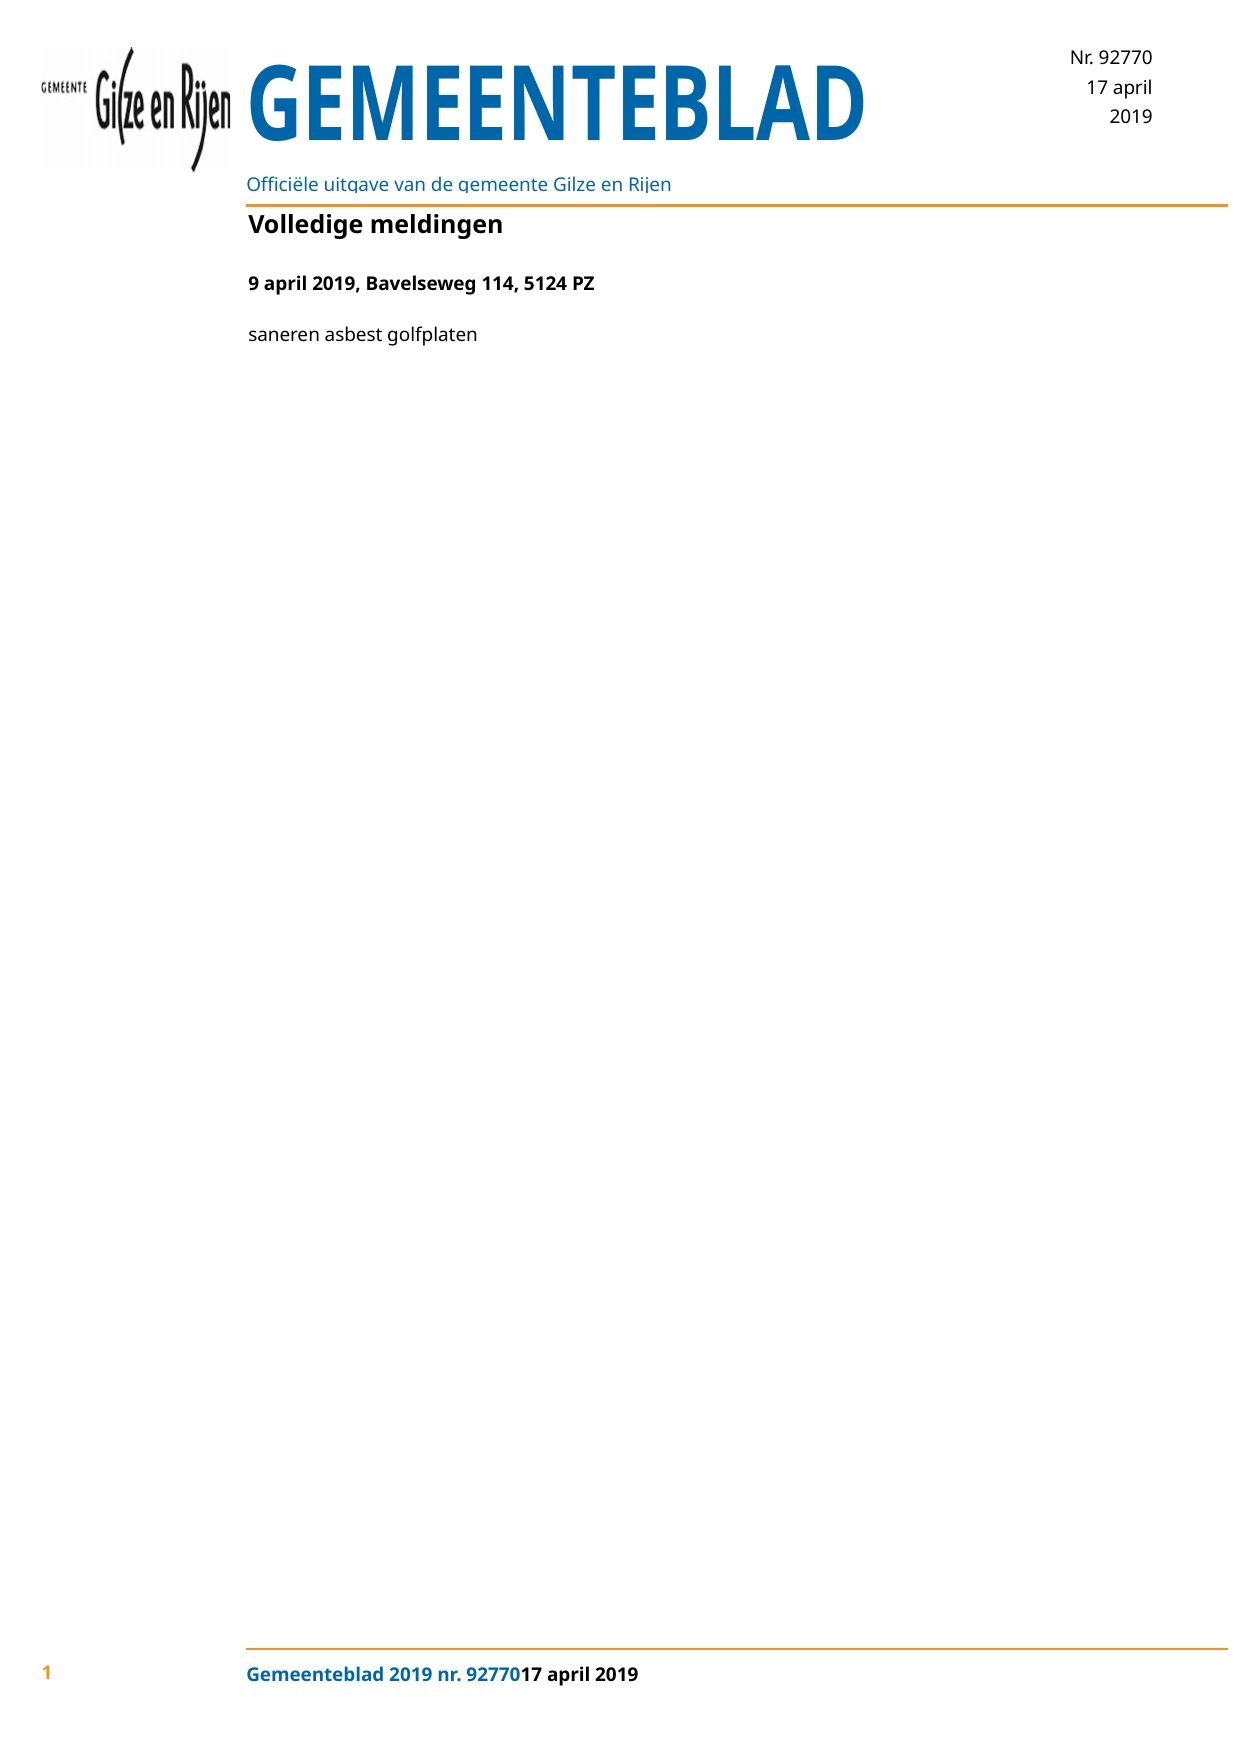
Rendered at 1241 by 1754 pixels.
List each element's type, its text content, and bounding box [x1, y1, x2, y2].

picture [41, 47, 231, 172]
text saneren asbest golfplaten [248, 321, 1152, 346]
text Volledige meldingen [248, 207, 1152, 241]
text 9 april 2019, Bavelseweg 114, 5124 PZ [248, 270, 1152, 296]
